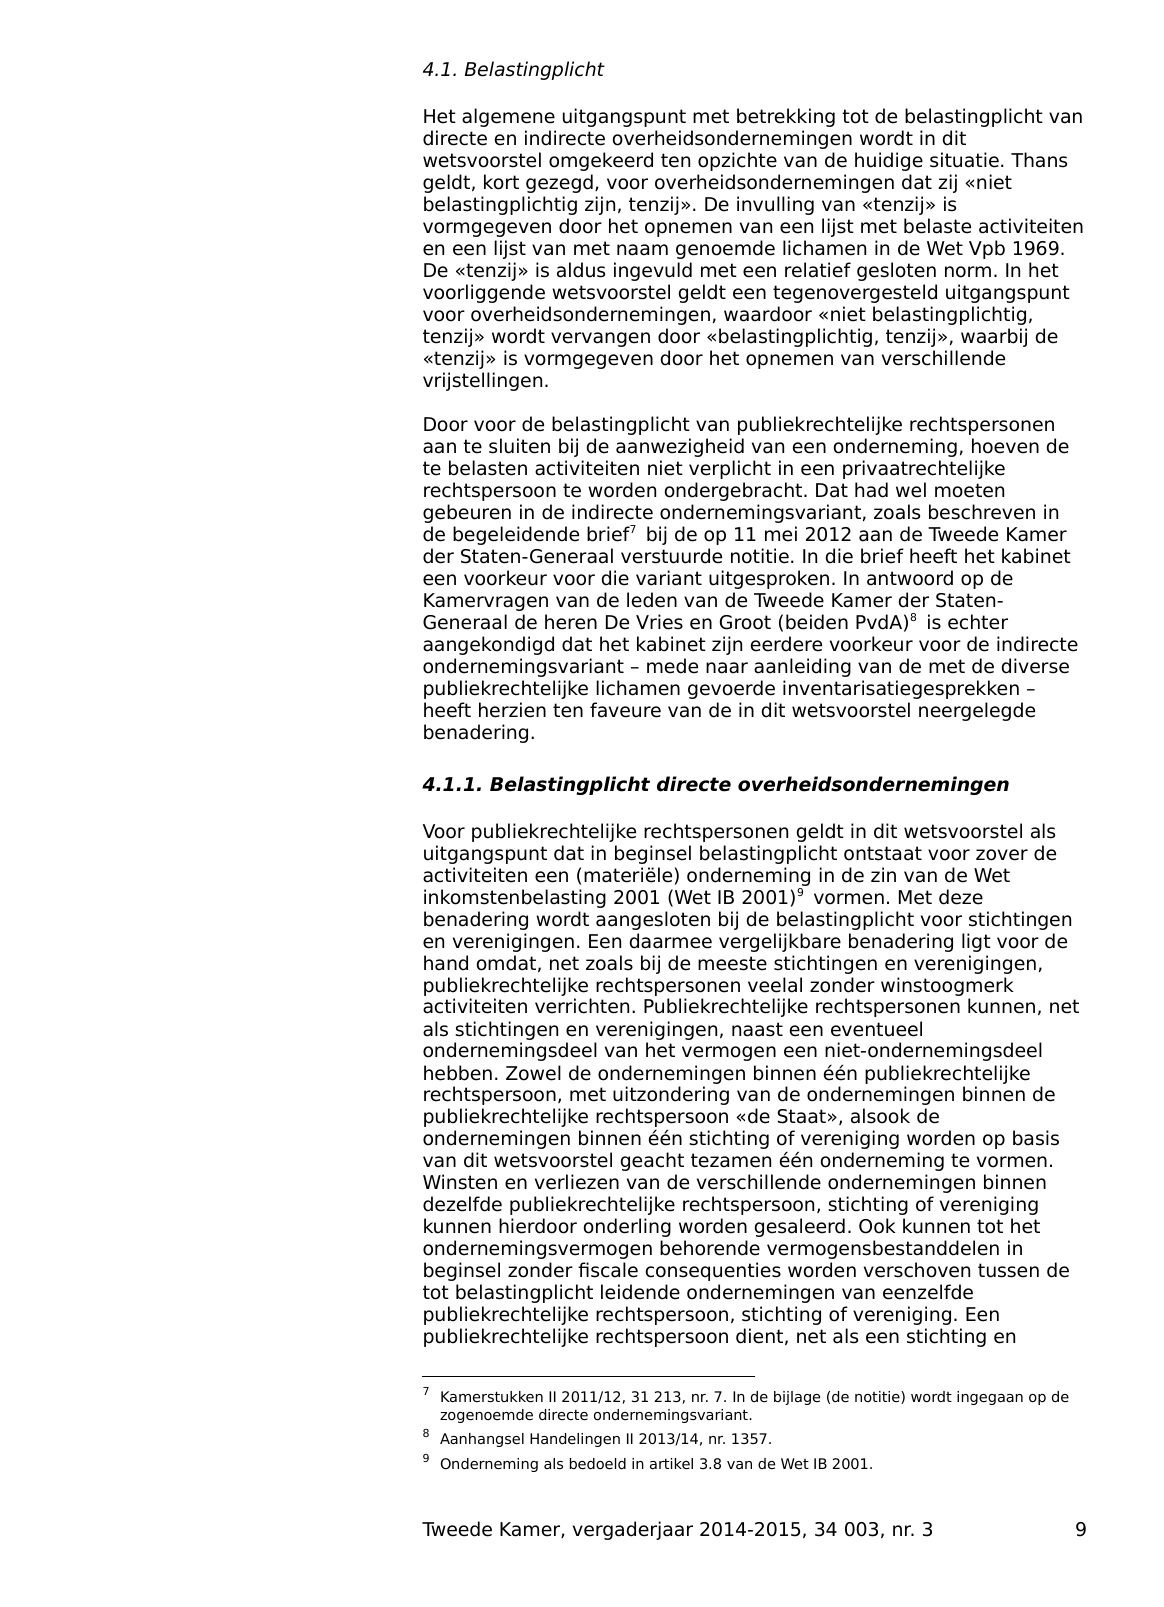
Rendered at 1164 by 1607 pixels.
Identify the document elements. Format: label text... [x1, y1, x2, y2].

text Onderneming als bedoeld in artikel 3.8 van de Wet IB 2001. [422, 1452, 1087, 1474]
subtitle 4.1.1. Belastingplicht directe overheidsondernemingen [422, 774, 1087, 796]
text Het algemene uitgangspunt met betrekking tot de belastingplicht van directe en indirecte overheidsondernemingen wordt in dit wetsvoorstel omgekeerd ten opzichte van de huidige situatie. Thans geldt, kort gezegd, voor overheidsondernemingen dat zij «niet belastingplichtig zijn, tenzij». De invulling van «tenzij» is vormgegeven door het opnemen van een lijst met belaste activiteiten en een lijst van met naam genoemde lichamen in de Wet Vpb 1969. De «tenzij» is aldus ingevuld met een relatief gesloten norm. In het voorliggende wetsvoorstel geldt een tegenovergesteld uitgangspunt voor overheidsondernemingen, waardoor «niet belastingplichtig, tenzij» wordt vervangen door «belastingplichtig, tenzij», waarbij de «tenzij» is vormgegeven door het opnemen van verschillende vrijstellingen. [422, 106, 1087, 392]
text Voor publiekrechtelijke rechtspersonen geldt in dit wetsvoorstel als uitgangspunt dat in beginsel belastingplicht ontstaat voor zover de activiteiten een (materiële) onderneming in de zin van de Wet inkomstenbelasting 2001 (Wet IB 2001) vormen. Met deze benadering wordt aangesloten bij de belastingplicht voor stichtingen en verenigingen. Een daarmee vergelijkbare benadering ligt voor de hand omdat, net zoals bij de meeste stichtingen en verenigingen, publiekrechtelijke rechtspersonen veelal zonder winstoogmerk activiteiten verrichten. Publiekrechtelijke rechtspersonen kunnen, net als stichtingen en verenigingen, naast een eventueel ondernemingsdeel van het vermogen een niet-ondernemingsdeel hebben. Zowel de ondernemingen binnen één publiekrechtelijke rechtspersoon, met uitzondering van de ondernemingen binnen de publiekrechtelijke rechtspersoon «de Staat», alsook de ondernemingen binnen één stichting of vereniging worden op basis van dit wetsvoorstel geacht tezamen één onderneming te vormen. Winsten en verliezen van de verschillende ondernemingen binnen dezelfde publiekrechtelijke rechtspersoon, stichting of vereniging kunnen hierdoor onderling worden gesaleerd. Ook kunnen tot het ondernemingsvermogen behorende vermogensbestanddelen in beginsel zonder fiscale consequenties worden verschoven tussen de tot belastingplicht leidende ondernemingen van eenzelfde publiekrechtelijke rechtspersoon, stichting of vereniging. Een publiekrechtelijke rechtspersoon dient, net als een stichting en [422, 821, 1087, 1348]
text Door voor de belastingplicht van publiekrechtelijke rechtspersonen aan te sluiten bij de aanwezigheid van een onderneming, hoeven de te belasten activiteiten niet verplicht in een privaatrechtelijke rechtspersoon te worden ondergebracht. Dat had wel moeten gebeuren in de indirecte ondernemingsvariant, zoals beschreven in de begeleidende brief bij de op 11 mei 2012 aan de Tweede Kamer der Staten-Generaal verstuurde notitie. In die brief heeft het kabinet een voorkeur voor die variant uitgesproken. In antwoord op de Kamervragen van de leden van de Tweede Kamer der Staten-Generaal de heren De Vries en Groot (beiden PvdA) is echter aangekondigd dat het kabinet zijn eerdere voorkeur voor de indirecte ondernemingsvariant – mede naar aanleiding van de met de diverse publiekrechtelijke lichamen gevoerde inventarisatiegesprekken – heeft herzien ten faveure van de in dit wetsvoorstel neergelegde benadering. [422, 414, 1087, 744]
text Kamerstukken II 2011/12, 31 213, nr. 7. In de bijlage (de notitie) wordt ingegaan op de zogenoemde directe ondernemingsvariant. [422, 1385, 1087, 1424]
text Aanhangsel Handelingen II 2013/14, nr. 1357. [422, 1427, 1087, 1449]
subtitle 4.1. Belastingplicht [422, 59, 1087, 81]
